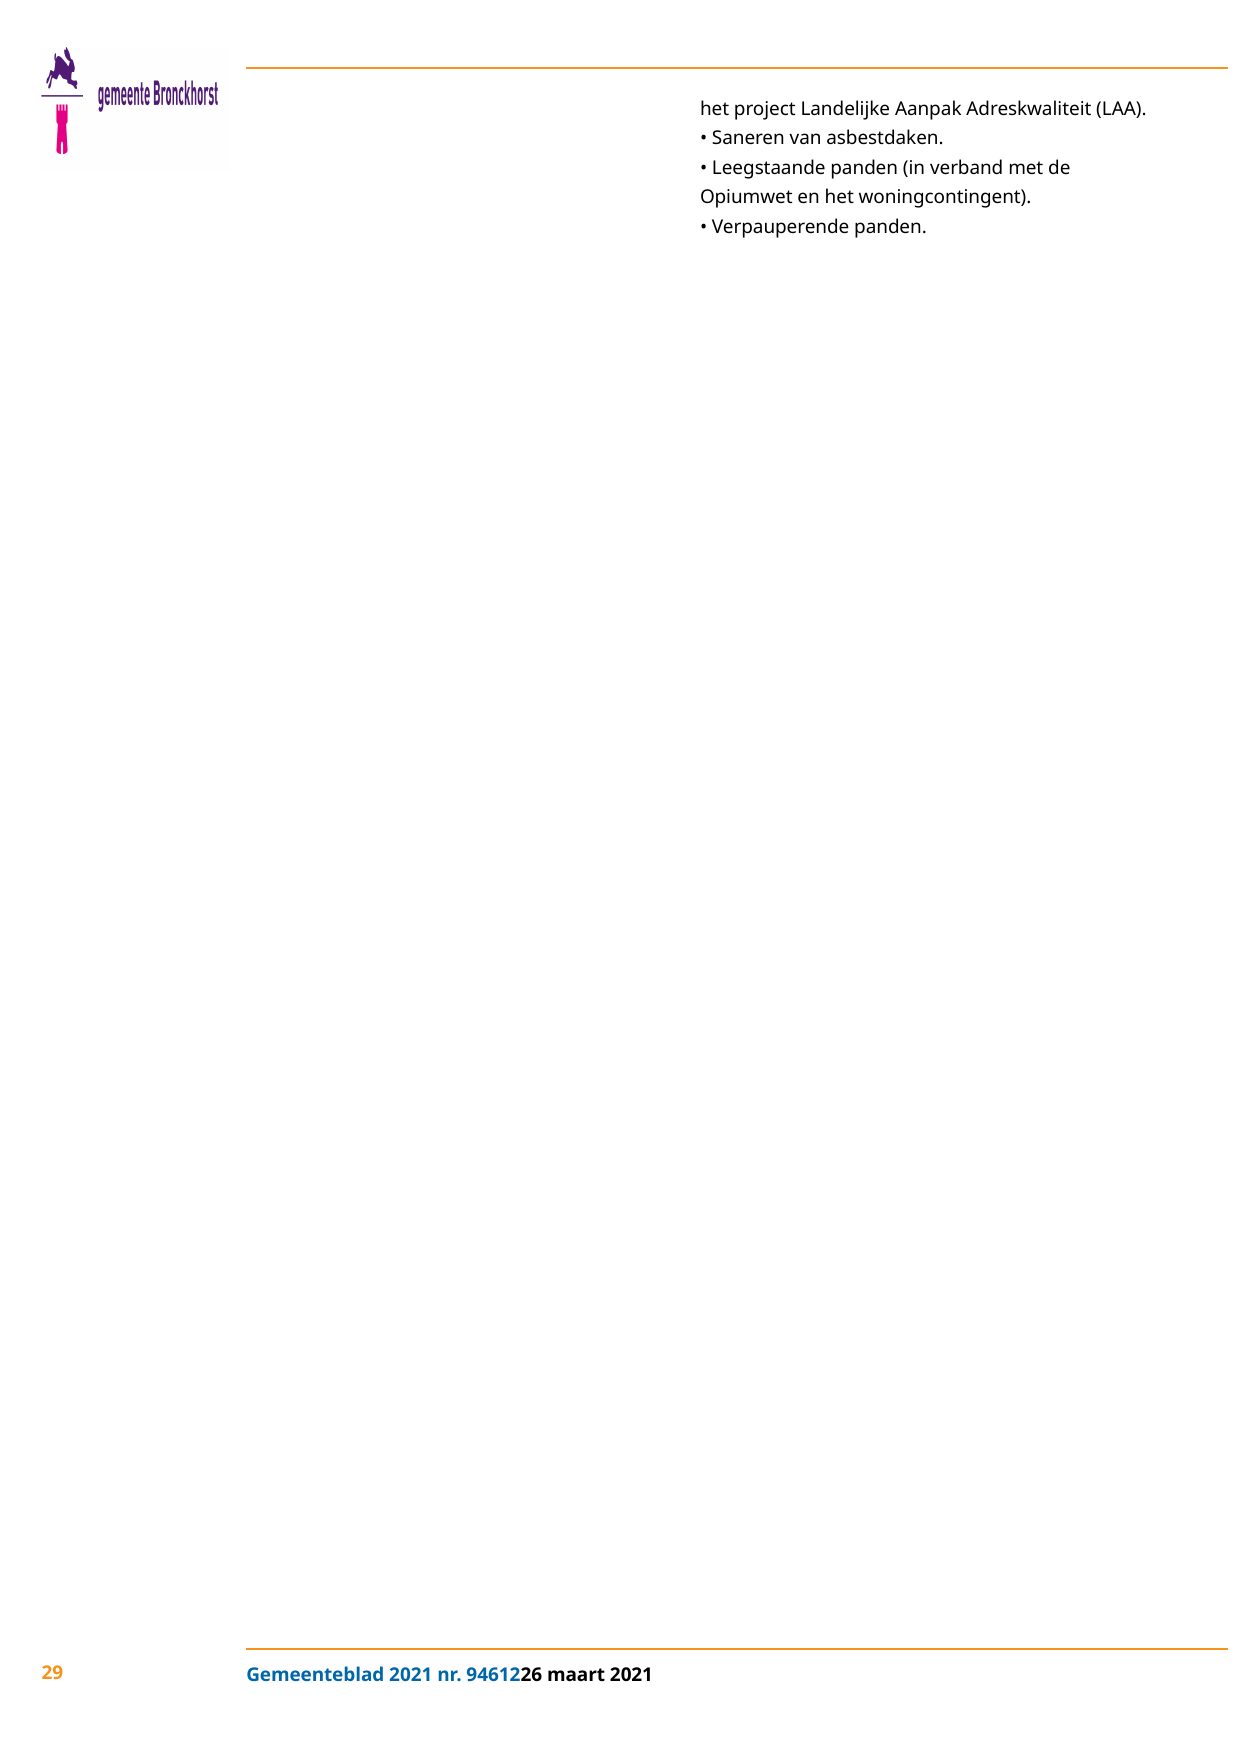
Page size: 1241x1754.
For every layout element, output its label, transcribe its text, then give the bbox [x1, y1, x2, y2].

picture [41, 47, 231, 172]
table_cell het project Landelijke Aanpak Adreskwaliteit (LAA). • Saneren van asbestdaken. • Leegstaande panden (in verband met de Opiumwet en het woningcontingent). • Verpauperende panden. [700, 95, 1152, 239]
table_cell [248, 95, 700, 239]
